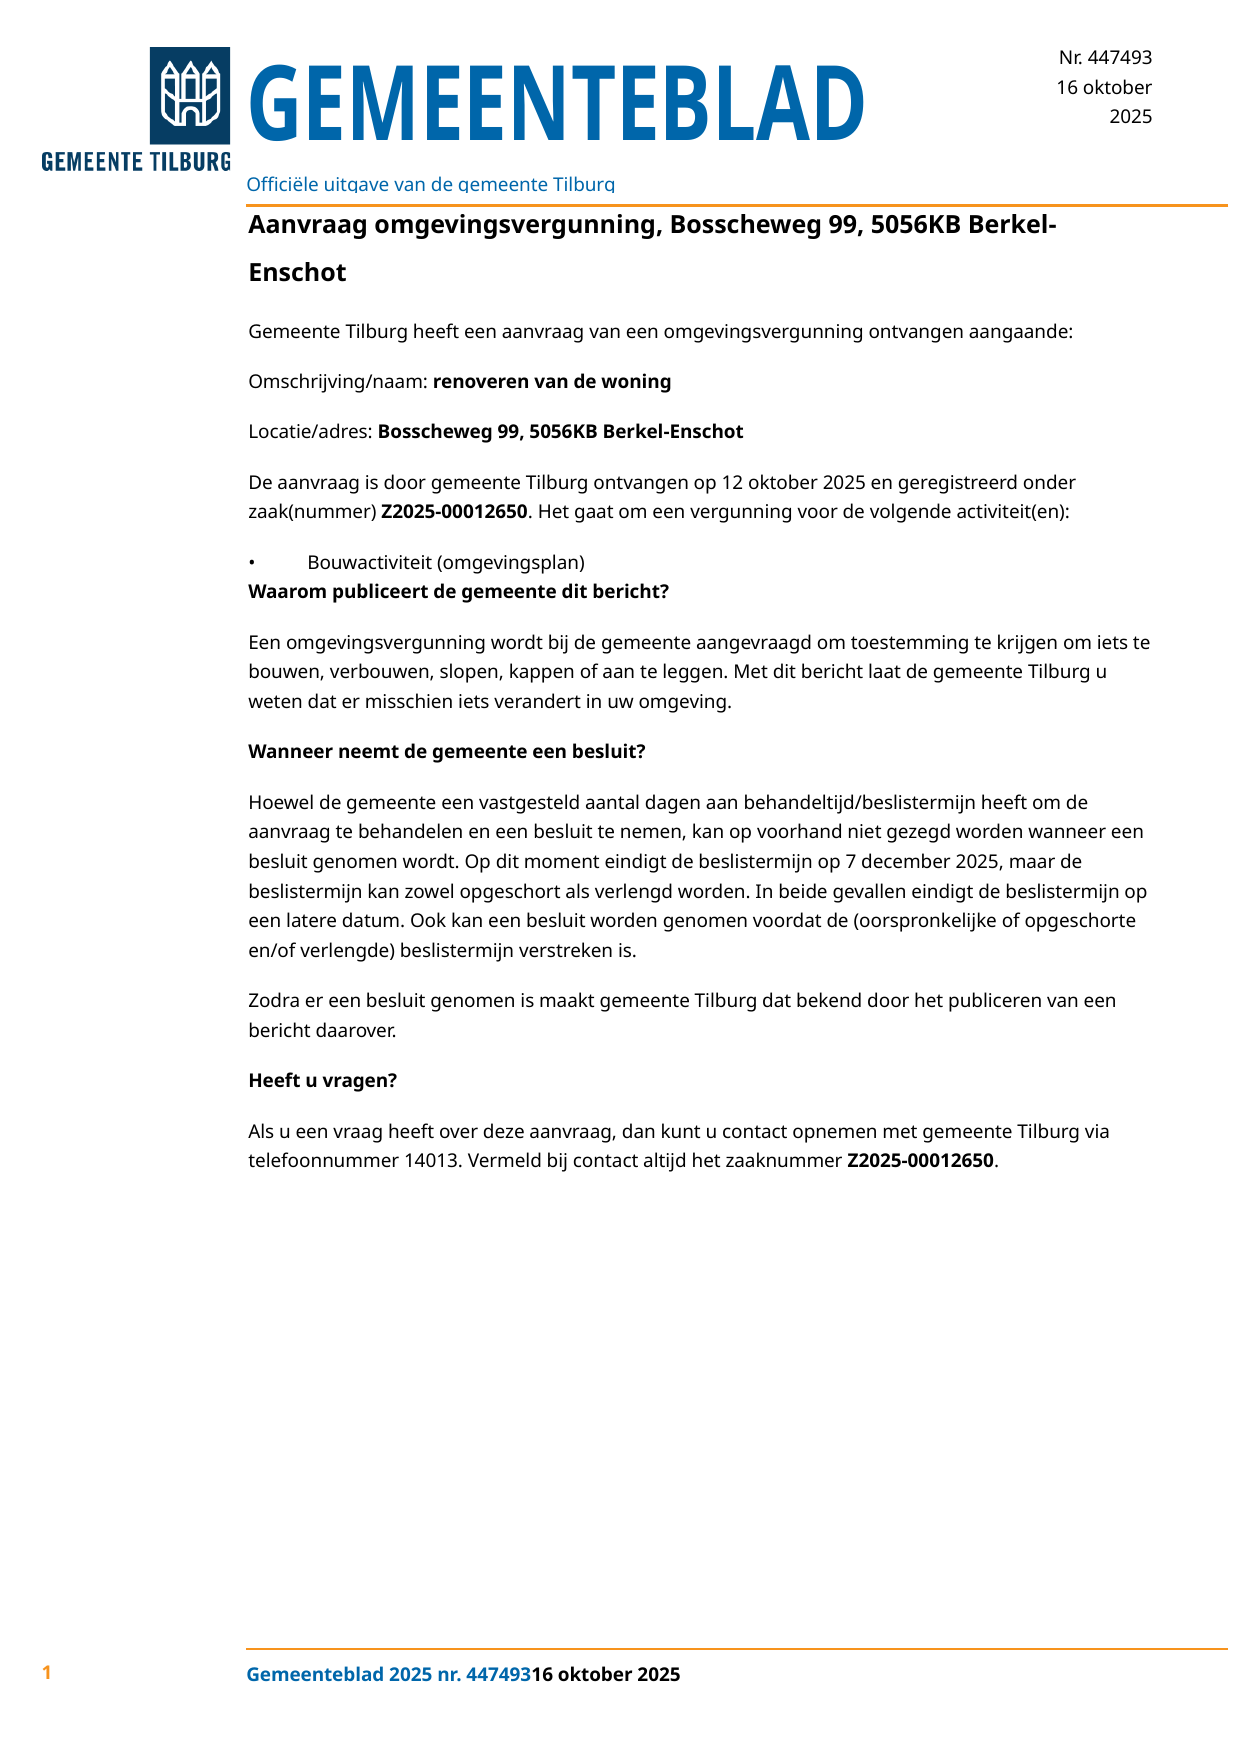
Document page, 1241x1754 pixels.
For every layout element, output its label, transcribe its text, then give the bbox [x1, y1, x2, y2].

text Heeft u vragen? [248, 1067, 1152, 1093]
text Locatie/adres: Bosscheweg 99, 5056KB Berkel-Enschot [248, 419, 1152, 444]
text Aanvraag omgevingsvergunning, Bosscheweg 99, 5056KB Berkel-Enschot [248, 207, 1152, 288]
text Omschrijving/naam: renoveren van de woning [248, 368, 1152, 394]
list Bouwactiviteit (omgevingsplan) [248, 549, 1152, 575]
text Wanneer neemt de gemeente een besluit? [248, 739, 1152, 764]
text Gemeente Tilburg heeft een aanvraag van een omgevingsvergunning ontvangen aangaande: [248, 318, 1152, 344]
text Als u een vraag heeft over deze aanvraag, dan kunt u contact opnemen met gemeente Tilburg via telefoonnummer 14013. Vermeld bij contact altijd het zaaknummer Z2025-00012650. [248, 1118, 1152, 1173]
text Waarom publiceert de gemeente dit bericht? [248, 579, 1152, 604]
text De aanvraag is door gemeente Tilburg ontvangen op 12 oktober 2025 en geregistreerd onder zaak(nummer) Z2025-00012650. Het gaat om een vergunning voor de volgende activiteit(en): [248, 469, 1152, 524]
picture [41, 47, 231, 172]
text Een omgevingsvergunning wordt bij de gemeente aangevraagd om toestemming te krijgen om iets te bouwen, verbouwen, slopen, kappen of aan te leggen. Met dit bericht laat de gemeente Tilburg u weten dat er misschien iets verandert in uw omgeving. [248, 629, 1152, 714]
text Hoewel de gemeente een vastgesteld aantal dagen aan behandeltijd/beslistermijn heeft om de aanvraag te behandelen en een besluit te nemen, kan op voorhand niet gezegd worden wanneer een besluit genomen wordt. Op dit moment eindigt de beslistermijn op 7 december 2025, maar de beslistermijn kan zowel opgeschort als verlengd worden. In beide gevallen eindigt de beslistermijn op een latere datum. Ook kan een besluit worden genomen voordat de (oorspronkelijke of opgeschorte en/of verlengde) beslistermijn verstreken is. [248, 789, 1152, 963]
text Zodra er een besluit genomen is maakt gemeente Tilburg dat bekend door het publiceren van een bericht daarover. [248, 987, 1152, 1043]
